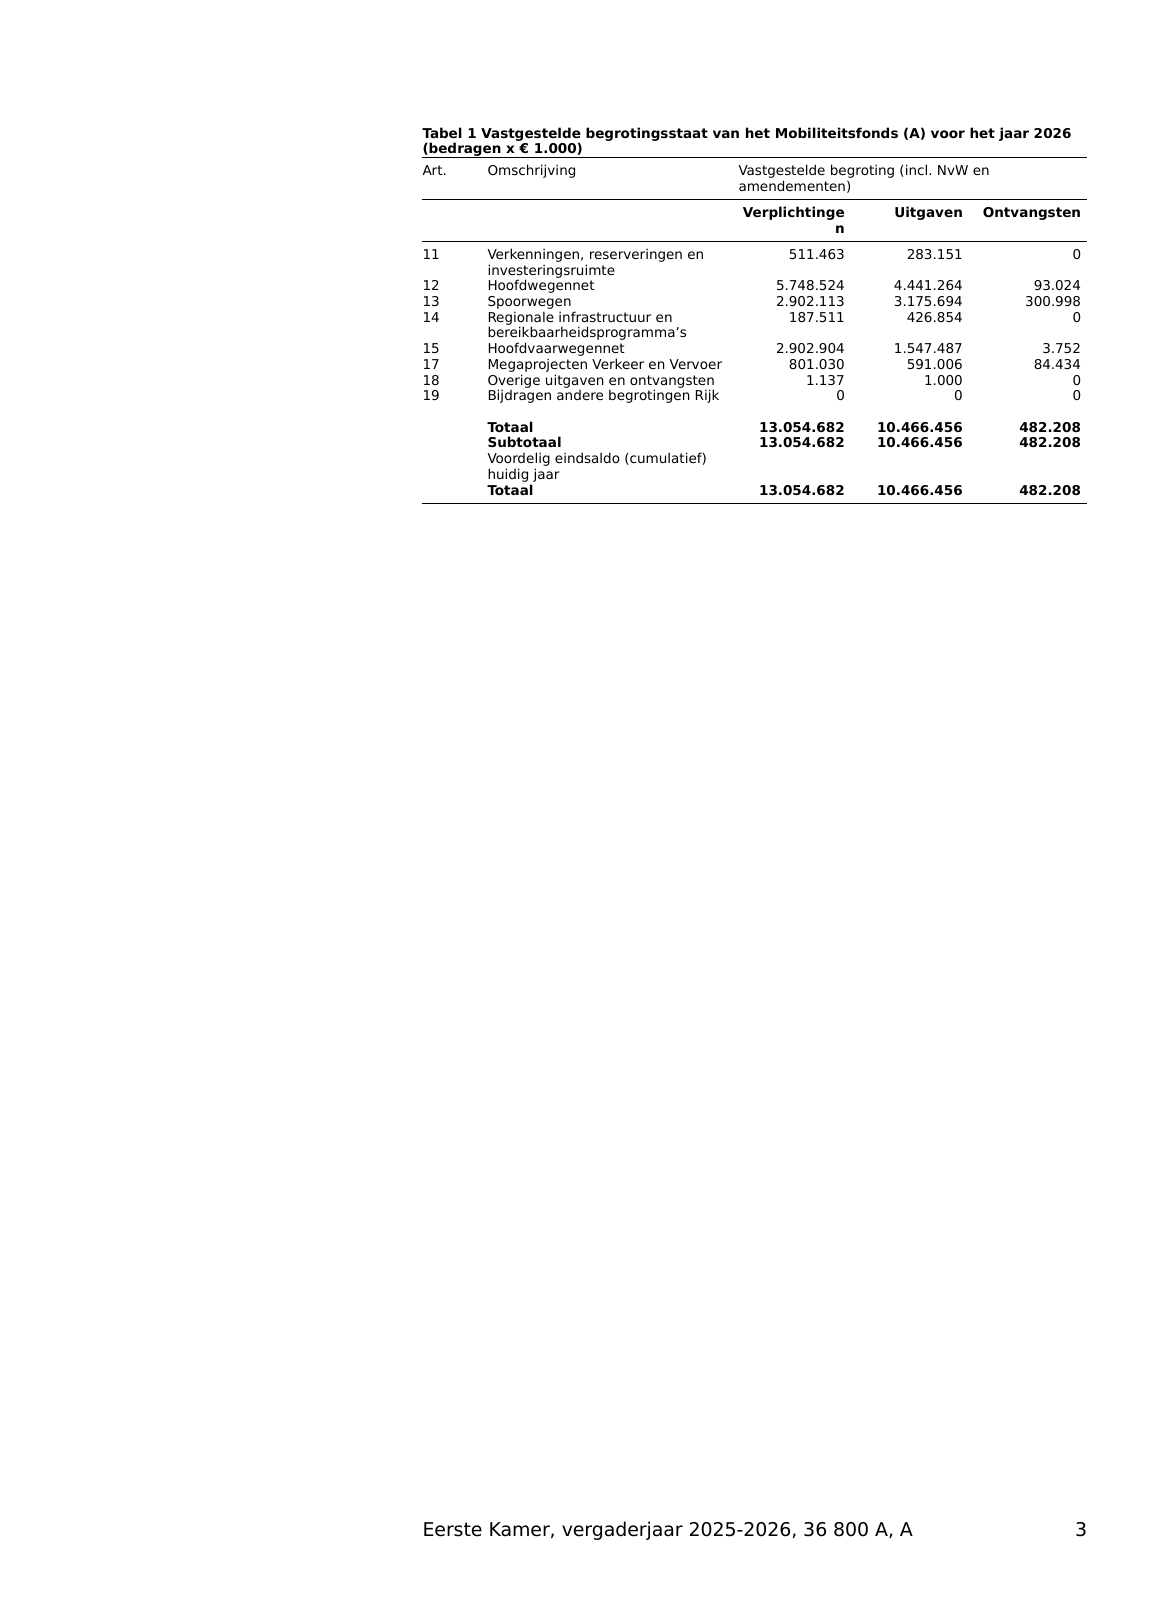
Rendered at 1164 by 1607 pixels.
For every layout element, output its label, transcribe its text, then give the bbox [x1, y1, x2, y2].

table_cell 482.208 [969, 420, 1087, 435]
table_cell Hoofdwegennet [481, 278, 732, 294]
table_cell 2.902.904 [732, 341, 850, 357]
table_cell Hoofdvaarwegennet [481, 341, 732, 357]
table_cell 1.000 [850, 373, 968, 388]
table_cell Totaal [481, 420, 732, 435]
table_cell [850, 451, 968, 482]
table_cell Voordelig eindsaldo (cumulatief) huidig jaar [481, 451, 732, 482]
table_cell Verkenningen, reserveringen en investeringsruimte [481, 242, 732, 278]
table_cell 12 [422, 278, 481, 294]
table_cell 19 [422, 388, 481, 404]
table_cell 11 [422, 242, 481, 278]
table_cell 18 [422, 373, 481, 388]
table_cell Overige uitgaven en ontvangsten [481, 373, 732, 388]
table_cell Totaal [481, 483, 732, 503]
table_cell Regionale infrastructuur en bereikbaarheidsprogramma’s [481, 310, 732, 341]
table_cell 0 [969, 373, 1087, 388]
table_cell 1.137 [732, 373, 850, 388]
table_cell 10.466.456 [850, 483, 968, 503]
table_cell Ontvangsten [969, 200, 1087, 241]
table_cell 17 [422, 357, 481, 372]
table_cell Verplichtingen [732, 200, 850, 241]
table_cell 1.547.487 [850, 341, 968, 357]
table_cell Omschrijving [481, 158, 732, 199]
table_cell [850, 404, 968, 419]
table_cell 511.463 [732, 242, 850, 278]
table_cell 0 [850, 388, 968, 404]
table_cell Subtotaal [481, 435, 732, 451]
table_cell 426.854 [850, 310, 968, 341]
table_cell [732, 404, 850, 419]
table_cell 15 [422, 341, 481, 357]
table_cell Megaprojecten Verkeer en Vervoer [481, 357, 732, 372]
table_cell [732, 451, 850, 482]
table_cell 93.024 [969, 278, 1087, 294]
table_header Tabel 1 Vastgestelde begrotingsstaat van het Mobiliteitsfonds (A) voor het jaar 2026 (bedragen x € 1.000) [422, 126, 1087, 157]
table_cell 0 [732, 388, 850, 404]
table_cell 13.054.682 [732, 483, 850, 503]
table_cell 3.175.694 [850, 294, 968, 309]
table_cell 13.054.682 [732, 435, 850, 451]
table_cell [969, 451, 1087, 482]
table_cell [969, 404, 1087, 419]
table_cell 300.998 [969, 294, 1087, 309]
table_cell 5.748.524 [732, 278, 850, 294]
table_cell 4.441.264 [850, 278, 968, 294]
table_cell 14 [422, 310, 481, 341]
table_cell 0 [969, 388, 1087, 404]
table_cell Vastgestelde begroting (incl. NvW en amendementen) [732, 158, 1087, 199]
table_cell 187.511 [732, 310, 850, 341]
table_cell 10.466.456 [850, 435, 968, 451]
table_cell 0 [969, 242, 1087, 278]
table_cell 3.752 [969, 341, 1087, 357]
table_cell 10.466.456 [850, 420, 968, 435]
table_cell 801.030 [732, 357, 850, 372]
table_cell 13 [422, 294, 481, 309]
table_cell 482.208 [969, 435, 1087, 451]
table_cell [422, 451, 481, 482]
table_cell 591.006 [850, 357, 968, 372]
table_cell 0 [969, 310, 1087, 341]
table_cell [481, 200, 732, 241]
table_cell Uitgaven [850, 200, 968, 241]
table_cell [422, 435, 481, 451]
table_cell 482.208 [969, 483, 1087, 503]
table_cell 283.151 [850, 242, 968, 278]
table_cell [422, 200, 481, 241]
table_cell 84.434 [969, 357, 1087, 372]
table_cell [481, 404, 732, 419]
table_cell [422, 483, 481, 503]
table_cell 2.902.113 [732, 294, 850, 309]
table_cell Spoorwegen [481, 294, 732, 309]
table_cell Art. [422, 158, 481, 199]
table_cell 13.054.682 [732, 420, 850, 435]
table_cell Bijdragen andere begrotingen Rijk [481, 388, 732, 404]
table_cell [422, 420, 481, 435]
table_cell [422, 404, 481, 419]
